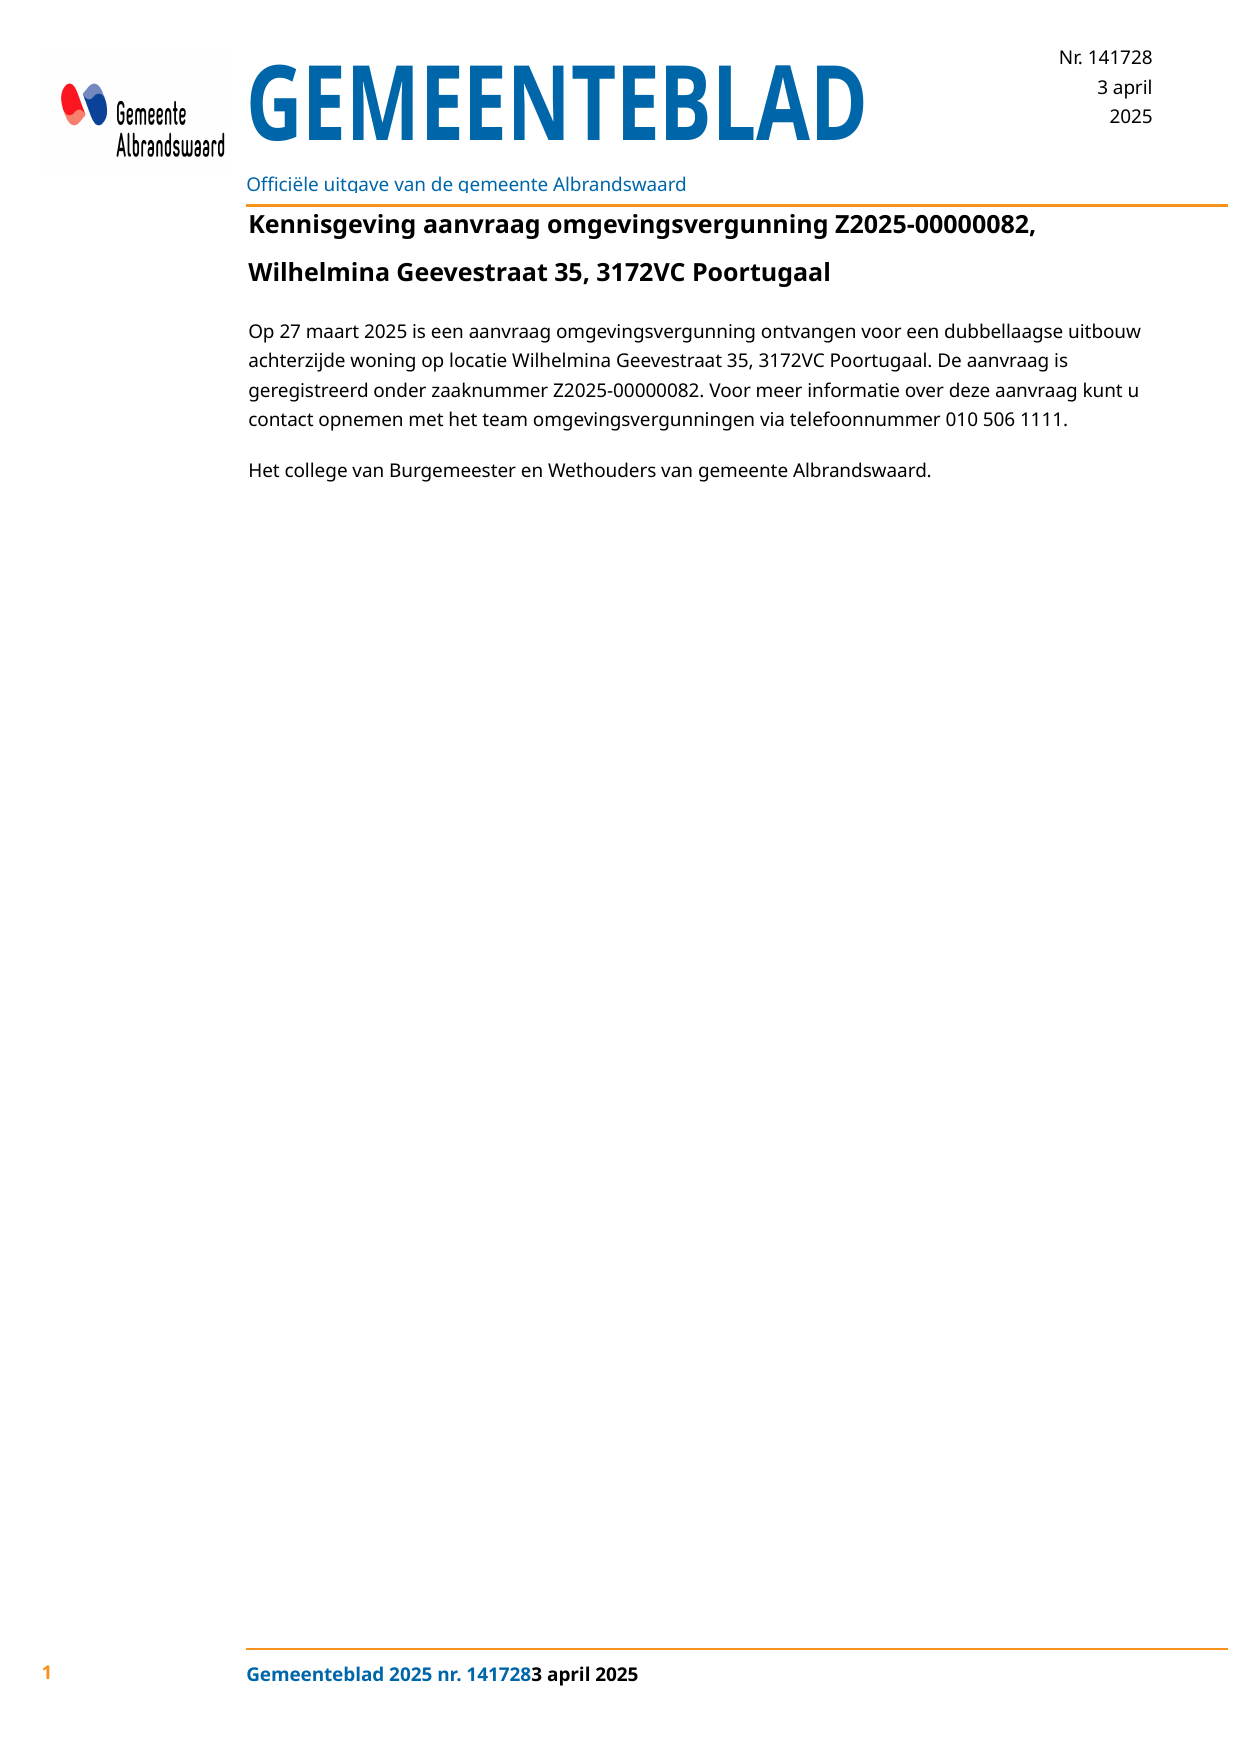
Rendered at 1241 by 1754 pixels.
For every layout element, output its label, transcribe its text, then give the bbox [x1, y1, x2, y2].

picture [41, 47, 231, 172]
text Op 27 maart 2025 is een aanvraag omgevingsvergunning ontvangen voor een dubbellaagse uitbouw achterzijde woning op locatie Wilhelmina Geevestraat 35, 3172VC Poortugaal. De aanvraag is geregistreerd onder zaaknummer Z2025-00000082. Voor meer informatie over deze aanvraag kunt u contact opnemen met het team omgevingsvergunningen via telefoonnummer 010 506 1111. [248, 318, 1152, 432]
text Kennisgeving aanvraag omgevingsvergunning Z2025-00000082, Wilhelmina Geevestraat 35, 3172VC Poortugaal [248, 207, 1152, 288]
text Het college van Burgemeester en Wethouders van gemeente Albrandswaard. [248, 457, 1152, 483]
